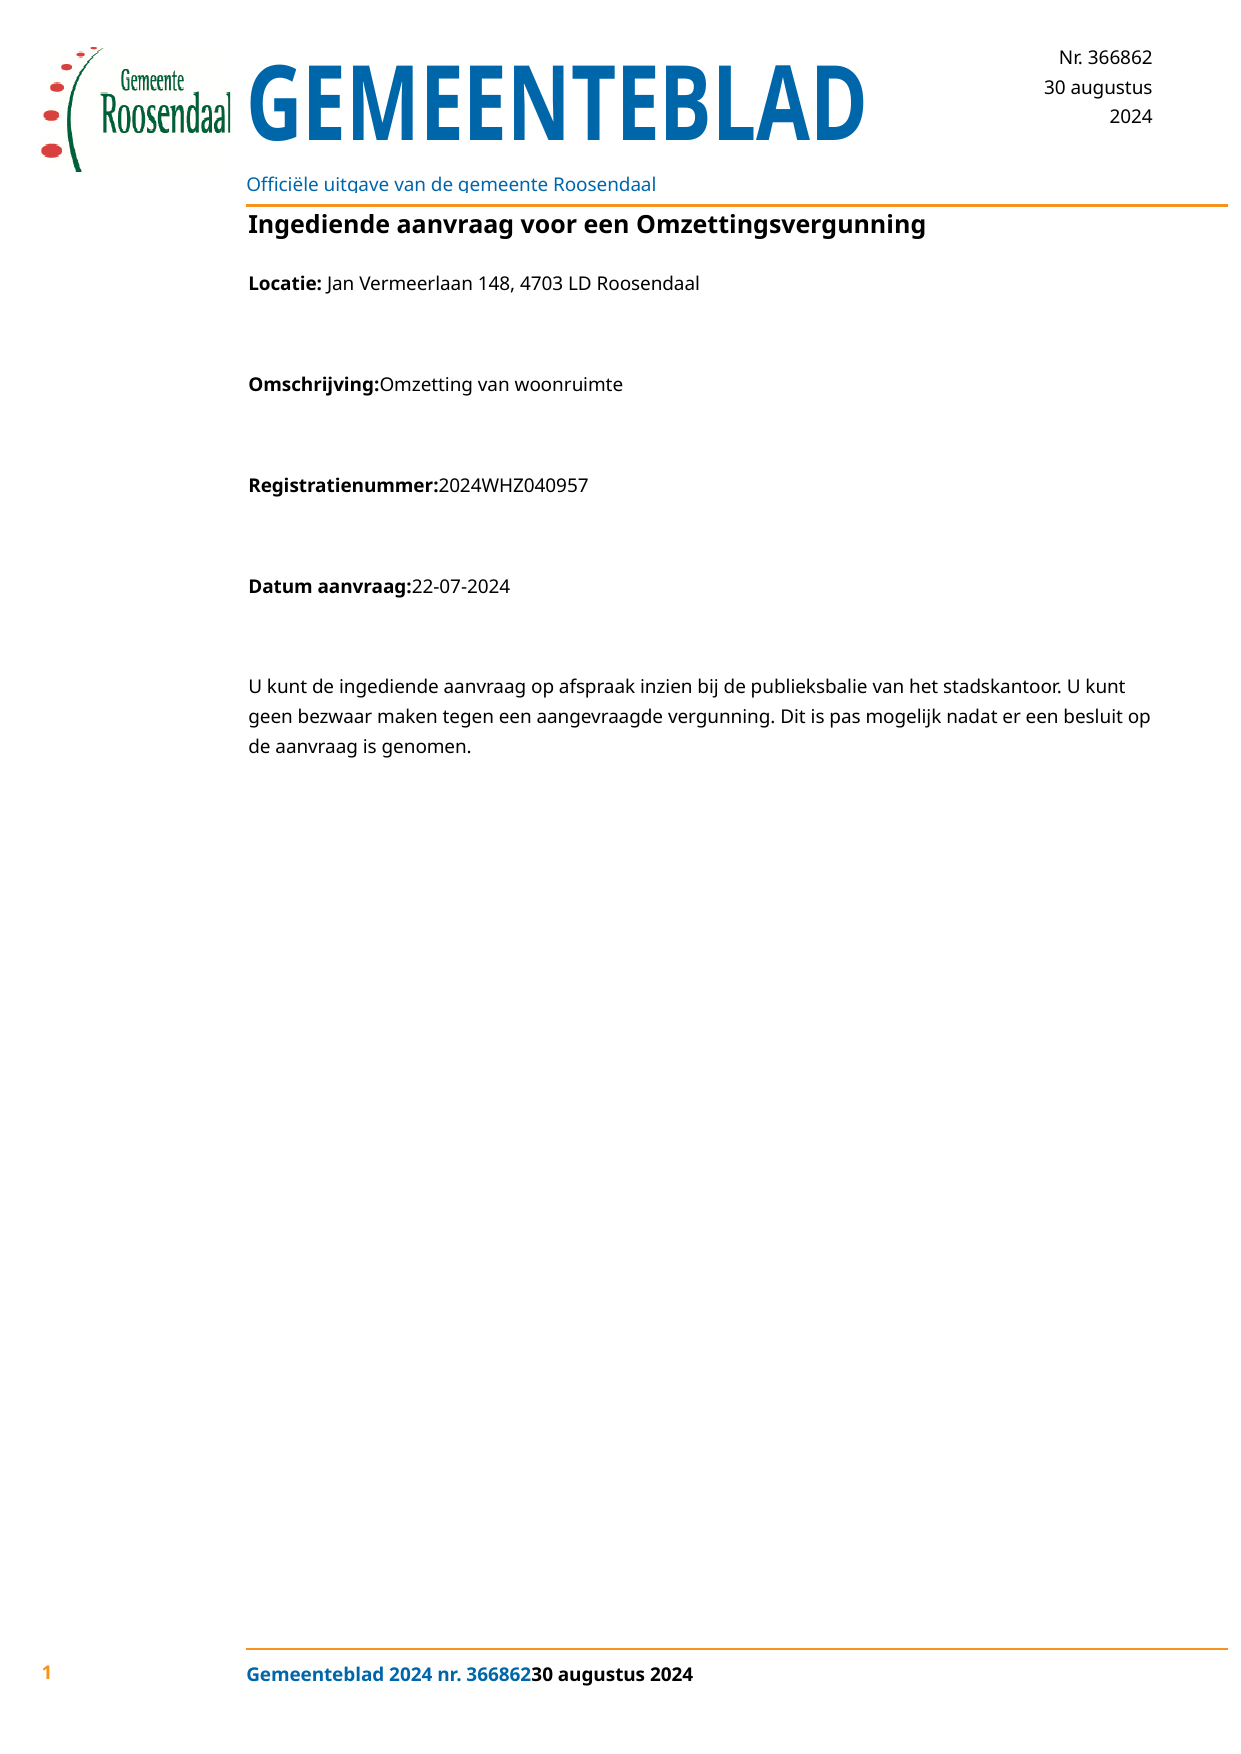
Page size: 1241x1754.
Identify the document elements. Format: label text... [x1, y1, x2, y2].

text Locatie: Jan Vermeerlaan 148, 4703 LD Roosendaal [248, 270, 1152, 296]
text Omschrijving:Omzetting van woonruimte [248, 371, 1152, 397]
text Datum aanvraag:22-07-2024 [248, 573, 1152, 598]
text U kunt de ingediende aanvraag op afspraak inzien bij de publieksbalie van het stadskantoor. U kunt geen bezwaar maken tegen een aangevraagde vergunning. Dit is pas mogelijk nadat er een besluit op de aanvraag is genomen. [248, 674, 1152, 758]
text Ingediende aanvraag voor een Omzettingsvergunning [248, 207, 1152, 241]
picture [41, 47, 231, 172]
text Registratienummer:2024WHZ040957 [248, 472, 1152, 498]
